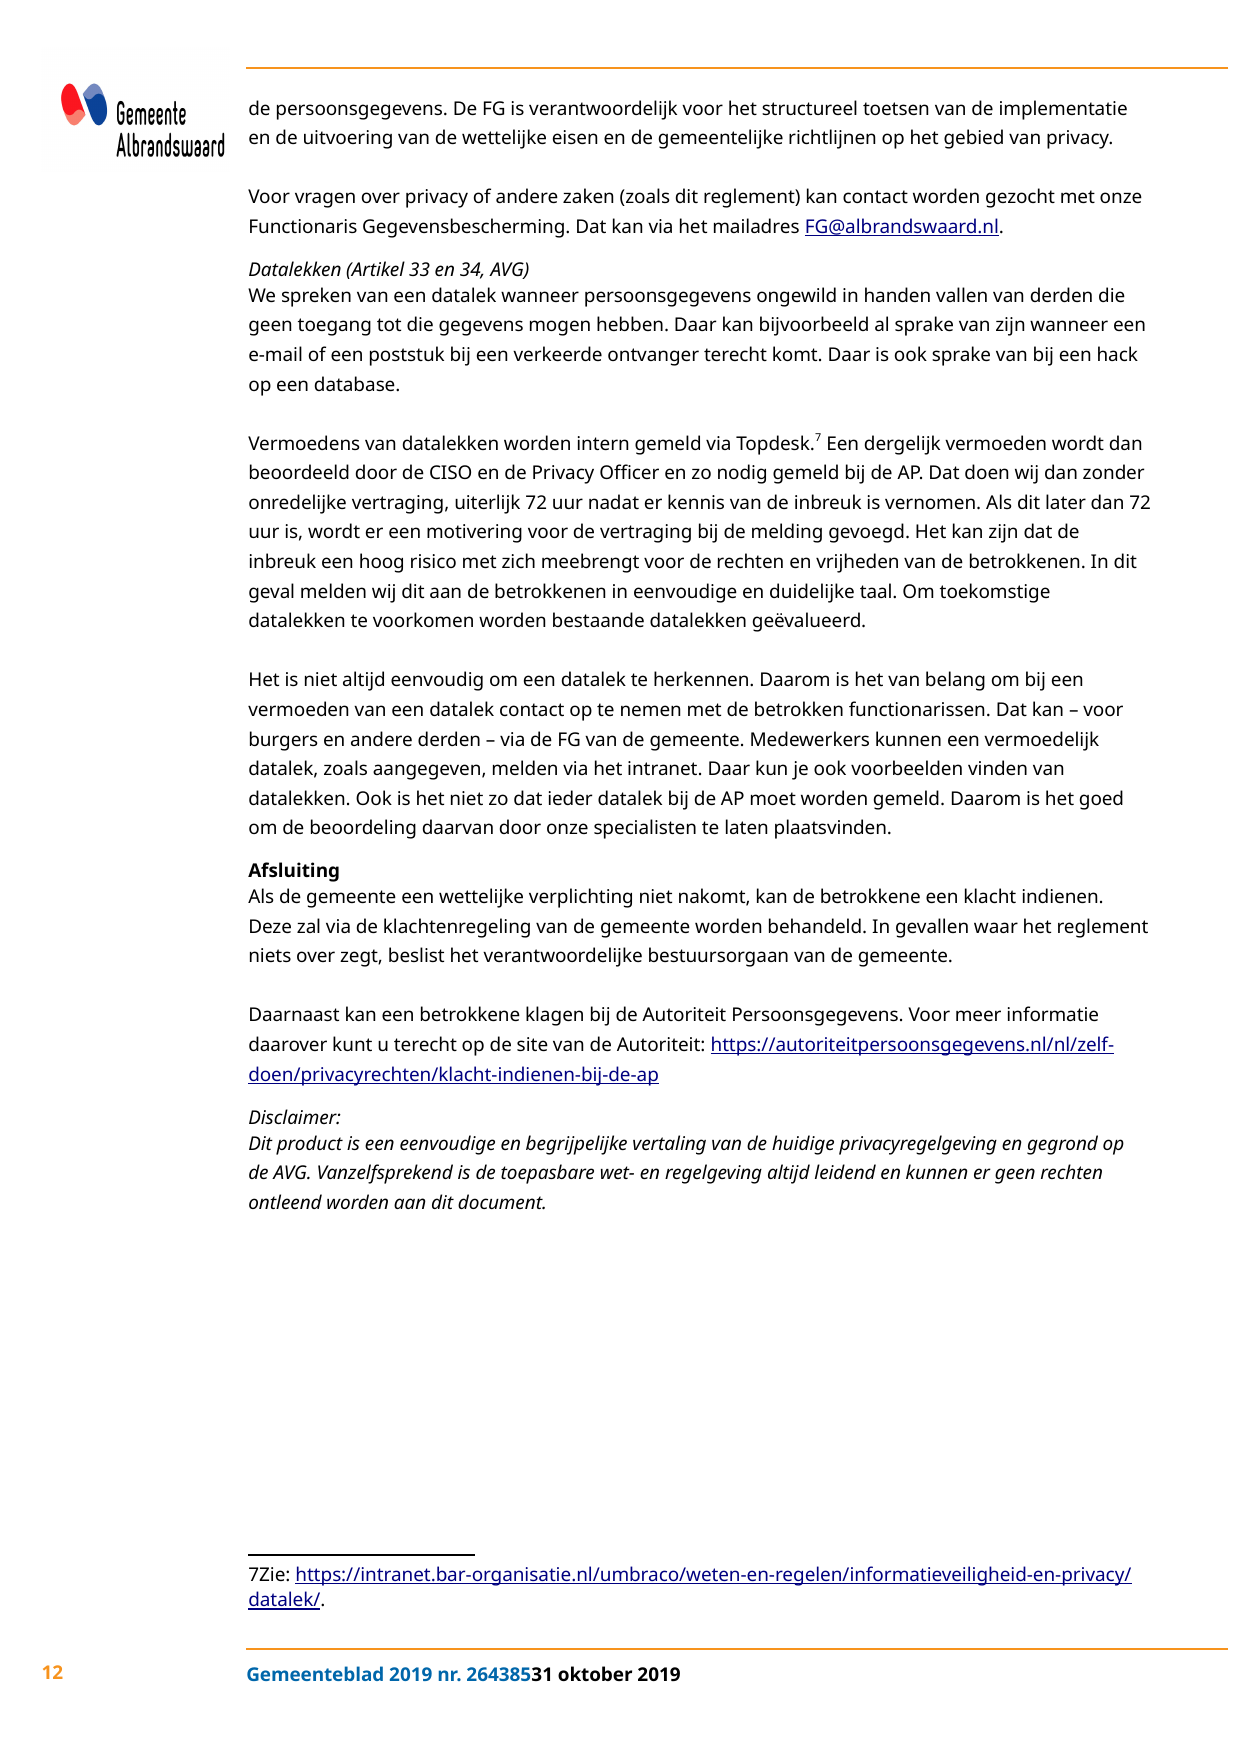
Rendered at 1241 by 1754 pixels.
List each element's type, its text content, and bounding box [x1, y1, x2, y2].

text de persoonsgegevens. De FG is verantwoordelijk voor het structureel toetsen van de implementatie en de uitvoering van de wettelijke eisen en de gemeentelijke richtlijnen op het gebied van privacy. [248, 95, 1152, 150]
text Disclaimer: [248, 1104, 1152, 1130]
text Datalekken (Artikel 33 en 34, AVG) [248, 256, 1152, 282]
text Voor vragen over privacy of andere zaken (zoals dit reglement) kan contact worden gezocht met onze Functionaris Gegevensbescherming. Dat kan via het mailadres FG@albrandswaard.nl. [248, 183, 1152, 239]
picture [41, 47, 231, 172]
text We spreken van een datalek wanneer persoonsgegevens ongewild in handen vallen van derden die geen toegang tot die gegevens mogen hebben. Daar kan bijvoorbeeld al sprake van zijn wanneer een e-mail of een poststuk bij een verkeerde ontvanger terecht komt. Daar is ook sprake van bij een hack op een database. [248, 282, 1152, 396]
text Zie: https://intranet.bar-organisatie.nl/umbraco/weten-en-regelen/informatieveiligheid-en-privacy/datalek/. [248, 1561, 1152, 1612]
text Vermoedens van datalekken worden intern gemeld via Topdesk. Een dergelijk vermoeden wordt dan beoordeeld door de CISO en de Privacy Officer en zo nodig gemeld bij de AP. Dat doen wij dan zonder onredelijke vertraging, uiterlijk 72 uur nadat er kennis van de inbreuk is vernomen. Als dit later dan 72 uur is, wordt er een motivering voor de vertraging bij de melding gevoegd. Het kan zijn dat de inbreuk een hoog risico met zich meebrengt voor de rechten en vrijheden van de betrokkenen. In dit geval melden wij dit aan de betrokkenen in eenvoudige en duidelijke taal. Om toekomstige datalekken te voorkomen worden bestaande datalekken geëvalueerd. [248, 430, 1152, 633]
text Dit product is een eenvoudige en begrijpelijke vertaling van de huidige privacyregelgeving en gegrond op de AVG. Vanzelfsprekend is de toepasbare wet- en regelgeving altijd leidend en kunnen er geen rechten ontleend worden aan dit document. [248, 1130, 1152, 1214]
text Daarnaast kan een betrokkene klagen bij de Autoriteit Persoonsgegevens. Voor meer informatie daarover kunt u terecht op de site van de Autoriteit: https://autoriteitpersoonsgegevens.nl/nl/zelf-doen/privacyrechten/klacht-indienen-bij-de-ap [248, 1002, 1152, 1087]
text Als de gemeente een wettelijke verplichting niet nakomt, kan de betrokkene een klacht indienen. Deze zal via de klachtenregeling van de gemeente worden behandeld. In gevallen waar het reglement niets over zegt, beslist het verantwoordelijke bestuursorgaan van de gemeente. [248, 883, 1152, 968]
text Afsluiting [248, 858, 1152, 883]
text Het is niet altijd eenvoudig om een datalek te herkennen. Daarom is het van belang om bij een vermoeden van een datalek contact op te nemen met de betrokken functionarissen. Dat kan – voor burgers en andere derden – via de FG van de gemeente. Medewerkers kunnen een vermoedelijk datalek, zoals aangegeven, melden via het intranet. Daar kun je ook voorbeelden vinden van datalekken. Ook is het niet zo dat ieder datalek bij de AP moet worden gemeld. Daarom is het goed om de beoordeling daarvan door onze specialisten te laten plaatsvinden. [248, 667, 1152, 840]
